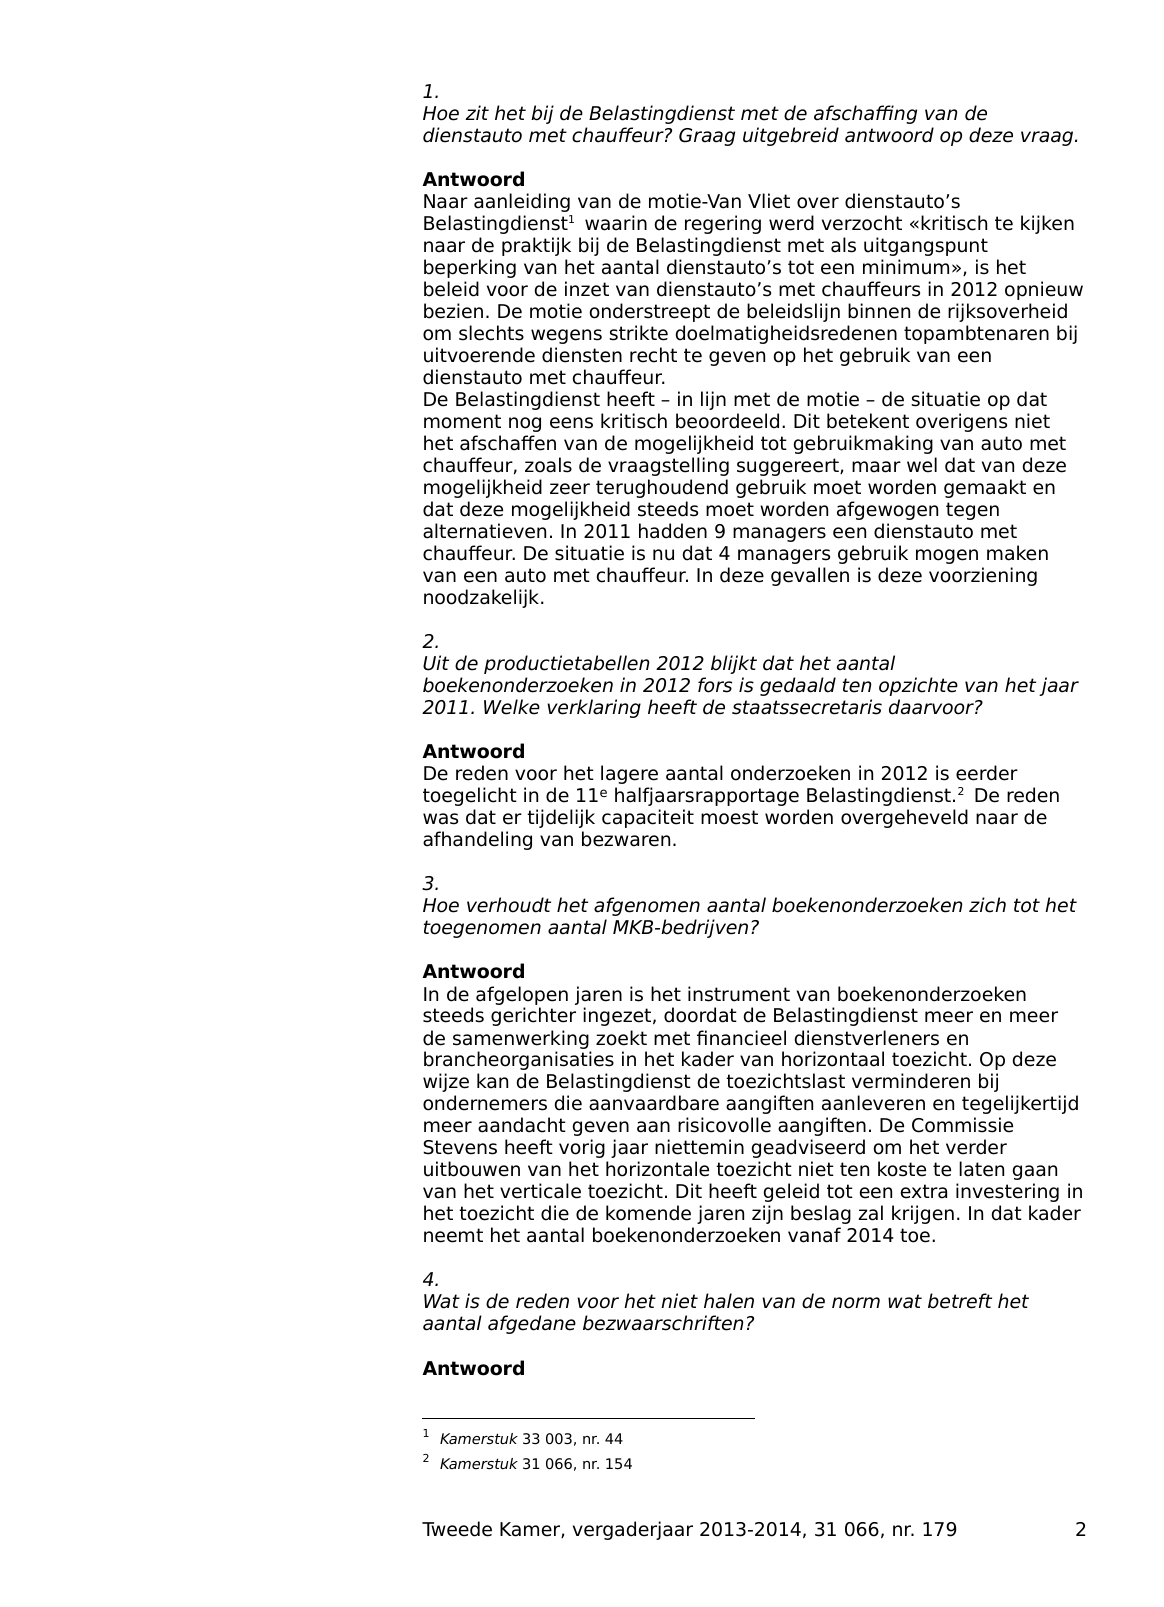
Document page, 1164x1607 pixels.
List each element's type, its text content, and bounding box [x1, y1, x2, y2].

text 1. [422, 81, 1087, 103]
text Antwoord [422, 169, 1087, 191]
text In de afgelopen jaren is het instrument van boekenonderzoeken steeds gerichter ingezet, doordat de Belastingdienst meer en meer de samenwerking zoekt met financieel dienstverleners en brancheorganisaties in het kader van horizontaal toezicht. Op deze wijze kan de Belastingdienst de toezichtslast verminderen bij ondernemers die aanvaardbare aangiften aanleveren en tegelijkertijd meer aandacht geven aan risicovolle aangiften. De Commissie Stevens heeft vorig jaar niettemin geadviseerd om het verder uitbouwen van het horizontale toezicht niet ten koste te laten gaan van het verticale toezicht. Dit heeft geleid tot een extra investering in het toezicht die de komende jaren zijn beslag zal krijgen. In dat kader neemt het aantal boekenonderzoeken vanaf 2014 toe. [422, 983, 1087, 1247]
text De Belastingdienst heeft – in lijn met de motie – de situatie op dat moment nog eens kritisch beoordeeld. Dit betekent overigens niet het afschaffen van de mogelijkheid tot gebruikmaking van auto met chauffeur, zoals de vraagstelling suggereert, maar wel dat van deze mogelijkheid zeer terughoudend gebruik moet worden gemaakt en dat deze mogelijkheid steeds moet worden afgewogen tegen alternatieven. In 2011 hadden 9 managers een dienstauto met chauffeur. De situatie is nu dat 4 managers gebruik mogen maken van een auto met chauffeur. In deze gevallen is deze voorziening noodzakelijk. [422, 389, 1087, 609]
text Hoe verhoudt het afgenomen aantal boekenonderzoeken zich tot het toegenomen aantal MKB-bedrijven? [422, 895, 1087, 939]
text Kamerstuk 31 066, nr. 154 [422, 1452, 1087, 1474]
text Wat is de reden voor het niet halen van de norm wat betreft het aantal afgedane bezwaarschriften? [422, 1291, 1087, 1335]
text Antwoord [422, 961, 1087, 983]
text Antwoord [422, 1357, 1087, 1379]
text Uit de productietabellen 2012 blijkt dat het aantal boekenonderzoeken in 2012 fors is gedaald ten opzichte van het jaar 2011. Welke verklaring heeft de staatssecretaris daarvoor? [422, 653, 1087, 719]
text Antwoord [422, 741, 1087, 763]
text De reden voor het lagere aantal onderzoeken in 2012 is eerder toegelicht in de 11e halfjaarsrapportage Belastingdienst. De reden was dat er tijdelijk capaciteit moest worden overgeheveld naar de afhandeling van bezwaren. [422, 763, 1087, 851]
text 2. [422, 631, 1087, 653]
text 3. [422, 873, 1087, 895]
text Hoe zit het bij de Belastingdienst met de afschaffing van de dienstauto met chauffeur? Graag uitgebreid antwoord op deze vraag. [422, 103, 1087, 147]
text Kamerstuk 33 003, nr. 44 [422, 1427, 1087, 1449]
text 4. [422, 1269, 1087, 1291]
text Naar aanleiding van de motie-Van Vliet over dienstauto’s Belastingdienst waarin de regering werd verzocht «kritisch te kijken naar de praktijk bij de Belastingdienst met als uitgangspunt beperking van het aantal dienstauto’s tot een minimum», is het beleid voor de inzet van dienstauto’s met chauffeurs in 2012 opnieuw bezien. De motie onderstreept de beleidslijn binnen de rijksoverheid om slechts wegens strikte doelmatigheidsredenen topambtenaren bij uitvoerende diensten recht te geven op het gebruik van een dienstauto met chauffeur. [422, 191, 1087, 389]
